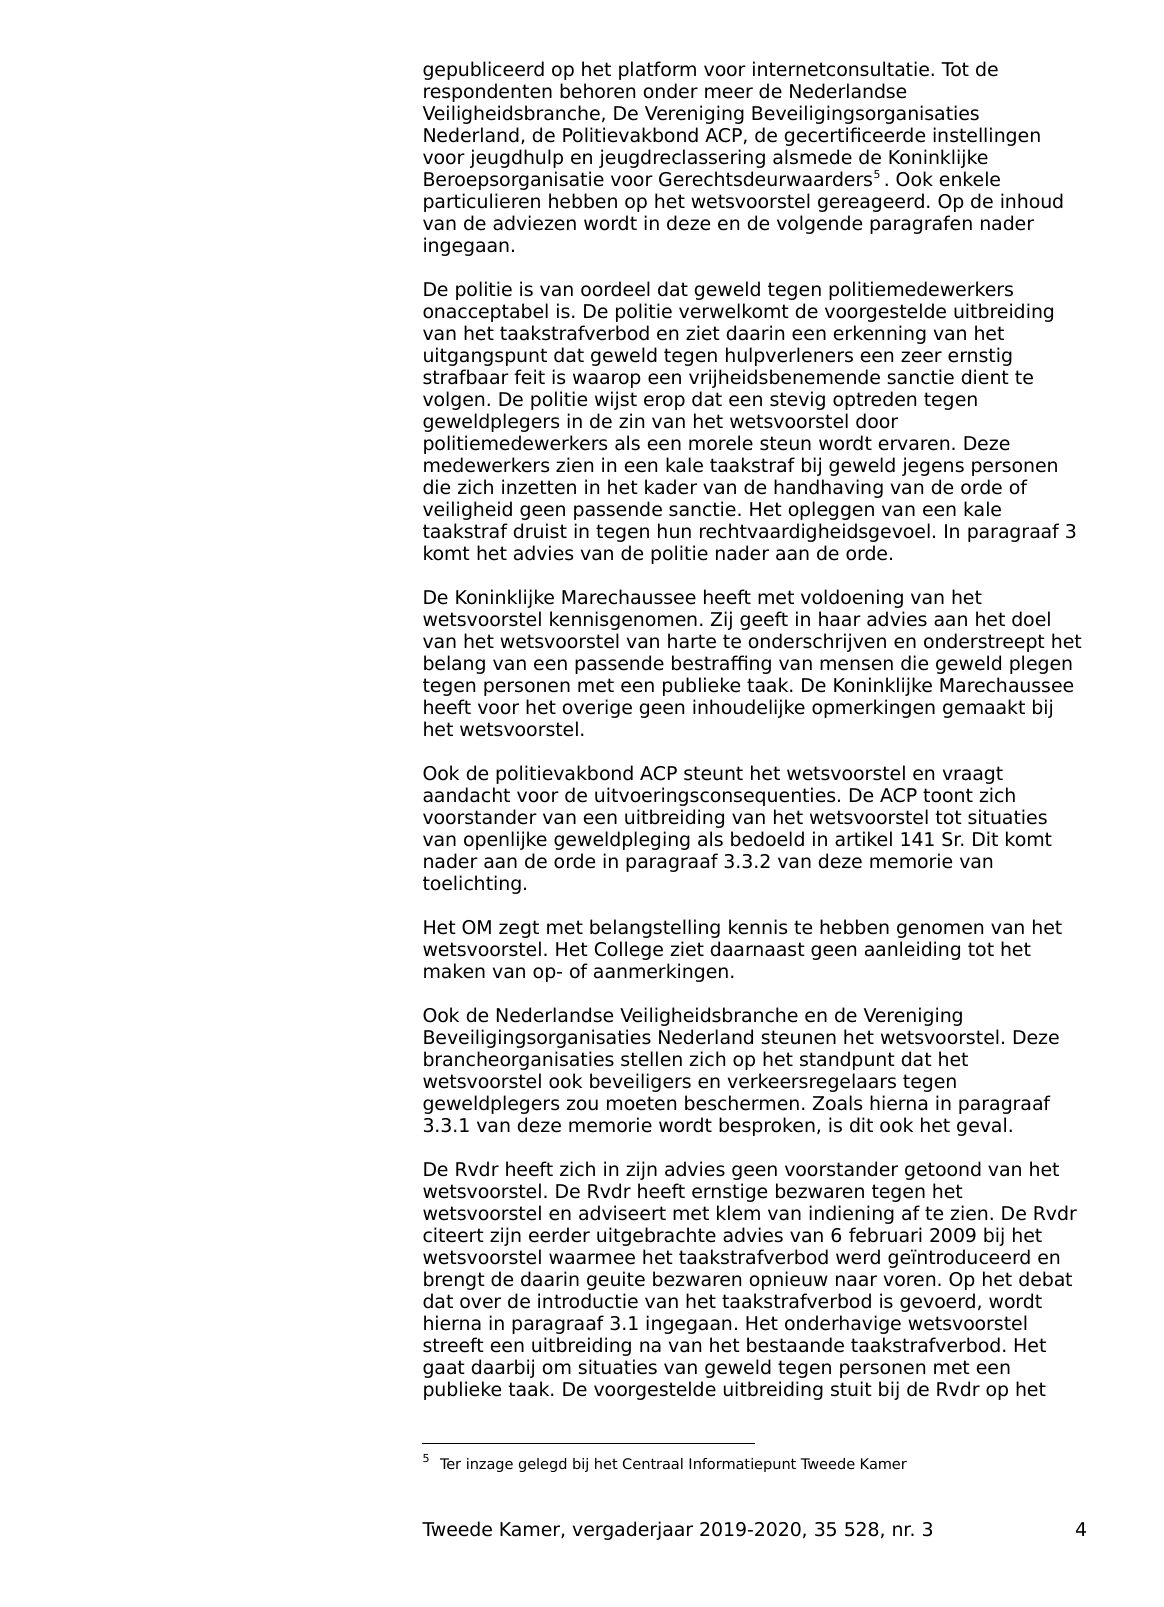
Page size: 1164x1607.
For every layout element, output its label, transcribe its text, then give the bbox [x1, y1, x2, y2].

text Ook de Nederlandse Veiligheidsbranche en de Vereniging Beveiligingsorganisaties Nederland steunen het wetsvoorstel. Deze brancheorganisaties stellen zich op het standpunt dat het wetsvoorstel ook beveiligers en verkeersregelaars tegen geweldplegers zou moeten beschermen. Zoals hierna in paragraaf 3.3.1 van deze memorie wordt besproken, is dit ook het geval. [422, 1005, 1087, 1137]
text De Rvdr heeft zich in zijn advies geen voorstander getoond van het wetsvoorstel. De Rvdr heeft ernstige bezwaren tegen het wetsvoorstel en adviseert met klem van indiening af te zien. De Rvdr citeert zijn eerder uitgebrachte advies van 6 februari 2009 bij het wetsvoorstel waarmee het taakstrafverbod werd geïntroduceerd en brengt de daarin geuite bezwaren opnieuw naar voren. Op het debat dat over de introductie van het taakstrafverbod is gevoerd, wordt hierna in paragraaf 3.1 ingegaan. Het onderhavige wetsvoorstel streeft een uitbreiding na van het bestaande taakstrafverbod. Het gaat daarbij om situaties van geweld tegen personen met een publieke taak. De voorgestelde uitbreiding stuit bij de Rvdr op het [422, 1159, 1087, 1401]
text gepubliceerd op het platform voor internetconsultatie. Tot de respondenten behoren onder meer de Nederlandse Veiligheidsbranche, De Vereniging Beveiligingsorganisaties Nederland, de Politievakbond ACP, de gecertificeerde instellingen voor jeugdhulp en jeugdreclassering alsmede de Koninklijke Beroepsorganisatie voor Gerechtsdeurwaarders. Ook enkele particulieren hebben op het wetsvoorstel gereageerd. Op de inhoud van de adviezen wordt in deze en de volgende paragrafen nader ingegaan. [422, 59, 1087, 257]
text Ook de politievakbond ACP steunt het wetsvoorstel en vraagt aandacht voor de uitvoeringsconsequenties. De ACP toont zich voorstander van een uitbreiding van het wetsvoorstel tot situaties van openlijke geweldpleging als bedoeld in artikel 141 Sr. Dit komt nader aan de orde in paragraaf 3.3.2 van deze memorie van toelichting. [422, 763, 1087, 895]
text De Koninklijke Marechaussee heeft met voldoening van het wetsvoorstel kennisgenomen. Zij geeft in haar advies aan het doel van het wetsvoorstel van harte te onderschrijven en onderstreept het belang van een passende bestraffing van mensen die geweld plegen tegen personen met een publieke taak. De Koninklijke Marechaussee heeft voor het overige geen inhoudelijke opmerkingen gemaakt bij het wetsvoorstel. [422, 587, 1087, 741]
text De politie is van oordeel dat geweld tegen politiemedewerkers onacceptabel is. De politie verwelkomt de voorgestelde uitbreiding van het taakstrafverbod en ziet daarin een erkenning van het uitgangspunt dat geweld tegen hulpverleners een zeer ernstig strafbaar feit is waarop een vrijheidsbenemende sanctie dient te volgen. De politie wijst erop dat een stevig optreden tegen geweldplegers in de zin van het wetsvoorstel door politiemedewerkers als een morele steun wordt ervaren. Deze medewerkers zien in een kale taakstraf bij geweld jegens personen die zich inzetten in het kader van de handhaving van de orde of veiligheid geen passende sanctie. Het opleggen van een kale taakstraf druist in tegen hun rechtvaardigheidsgevoel. In paragraaf 3 komt het advies van de politie nader aan de orde. [422, 279, 1087, 565]
text Ter inzage gelegd bij het Centraal Informatiepunt Tweede Kamer [422, 1452, 1087, 1474]
text Het OM zegt met belangstelling kennis te hebben genomen van het wetsvoorstel. Het College ziet daarnaast geen aanleiding tot het maken van op- of aanmerkingen. [422, 917, 1087, 983]
